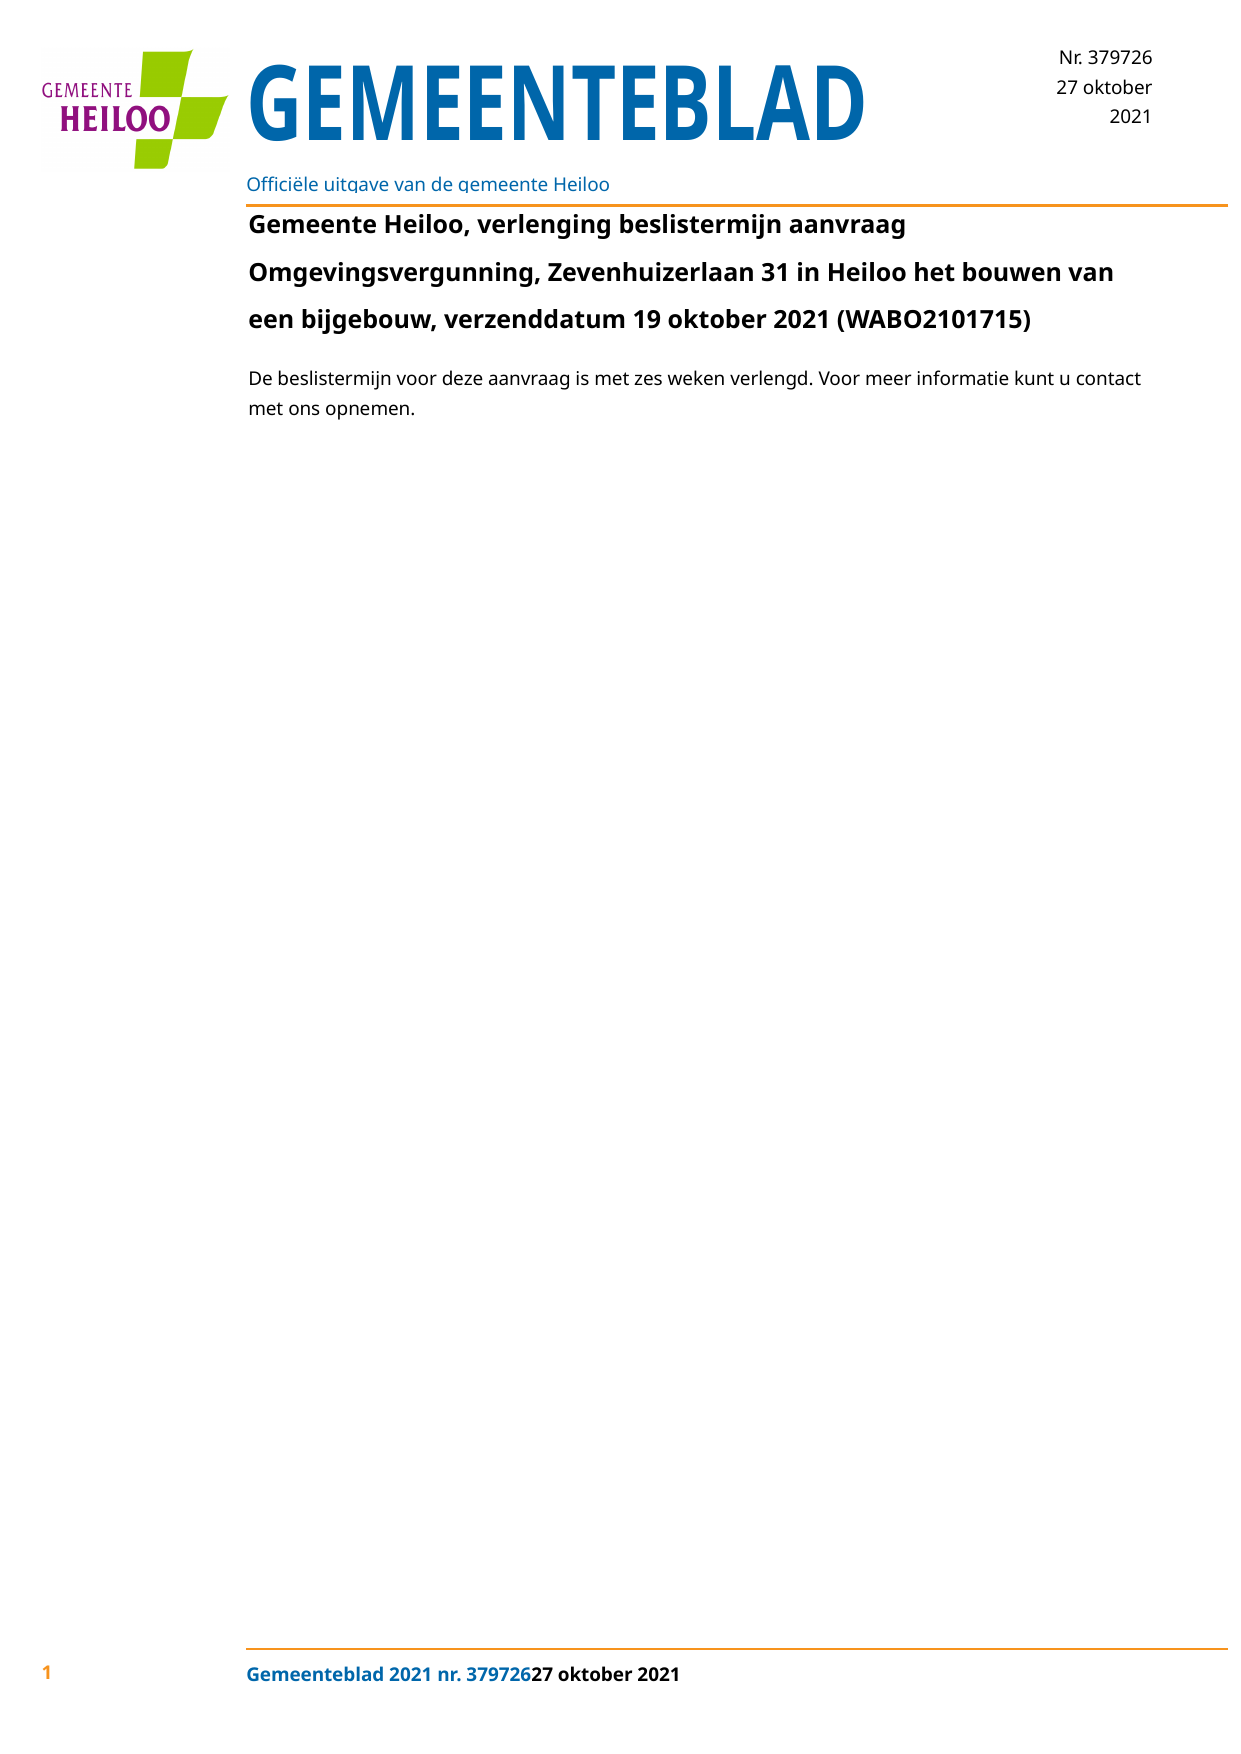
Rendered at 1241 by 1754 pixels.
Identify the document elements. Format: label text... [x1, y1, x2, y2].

picture [41, 47, 231, 172]
text De beslistermijn voor deze aanvraag is met zes weken verlengd. Voor meer informatie kunt u contact met ons opnemen. [248, 366, 1152, 421]
text Gemeente Heiloo, verlenging beslistermijn aanvraag Omgevingsvergunning, Zevenhuizerlaan 31 in Heiloo het bouwen van een bijgebouw, verzenddatum 19 oktober 2021 (WABO2101715) [248, 207, 1152, 336]
